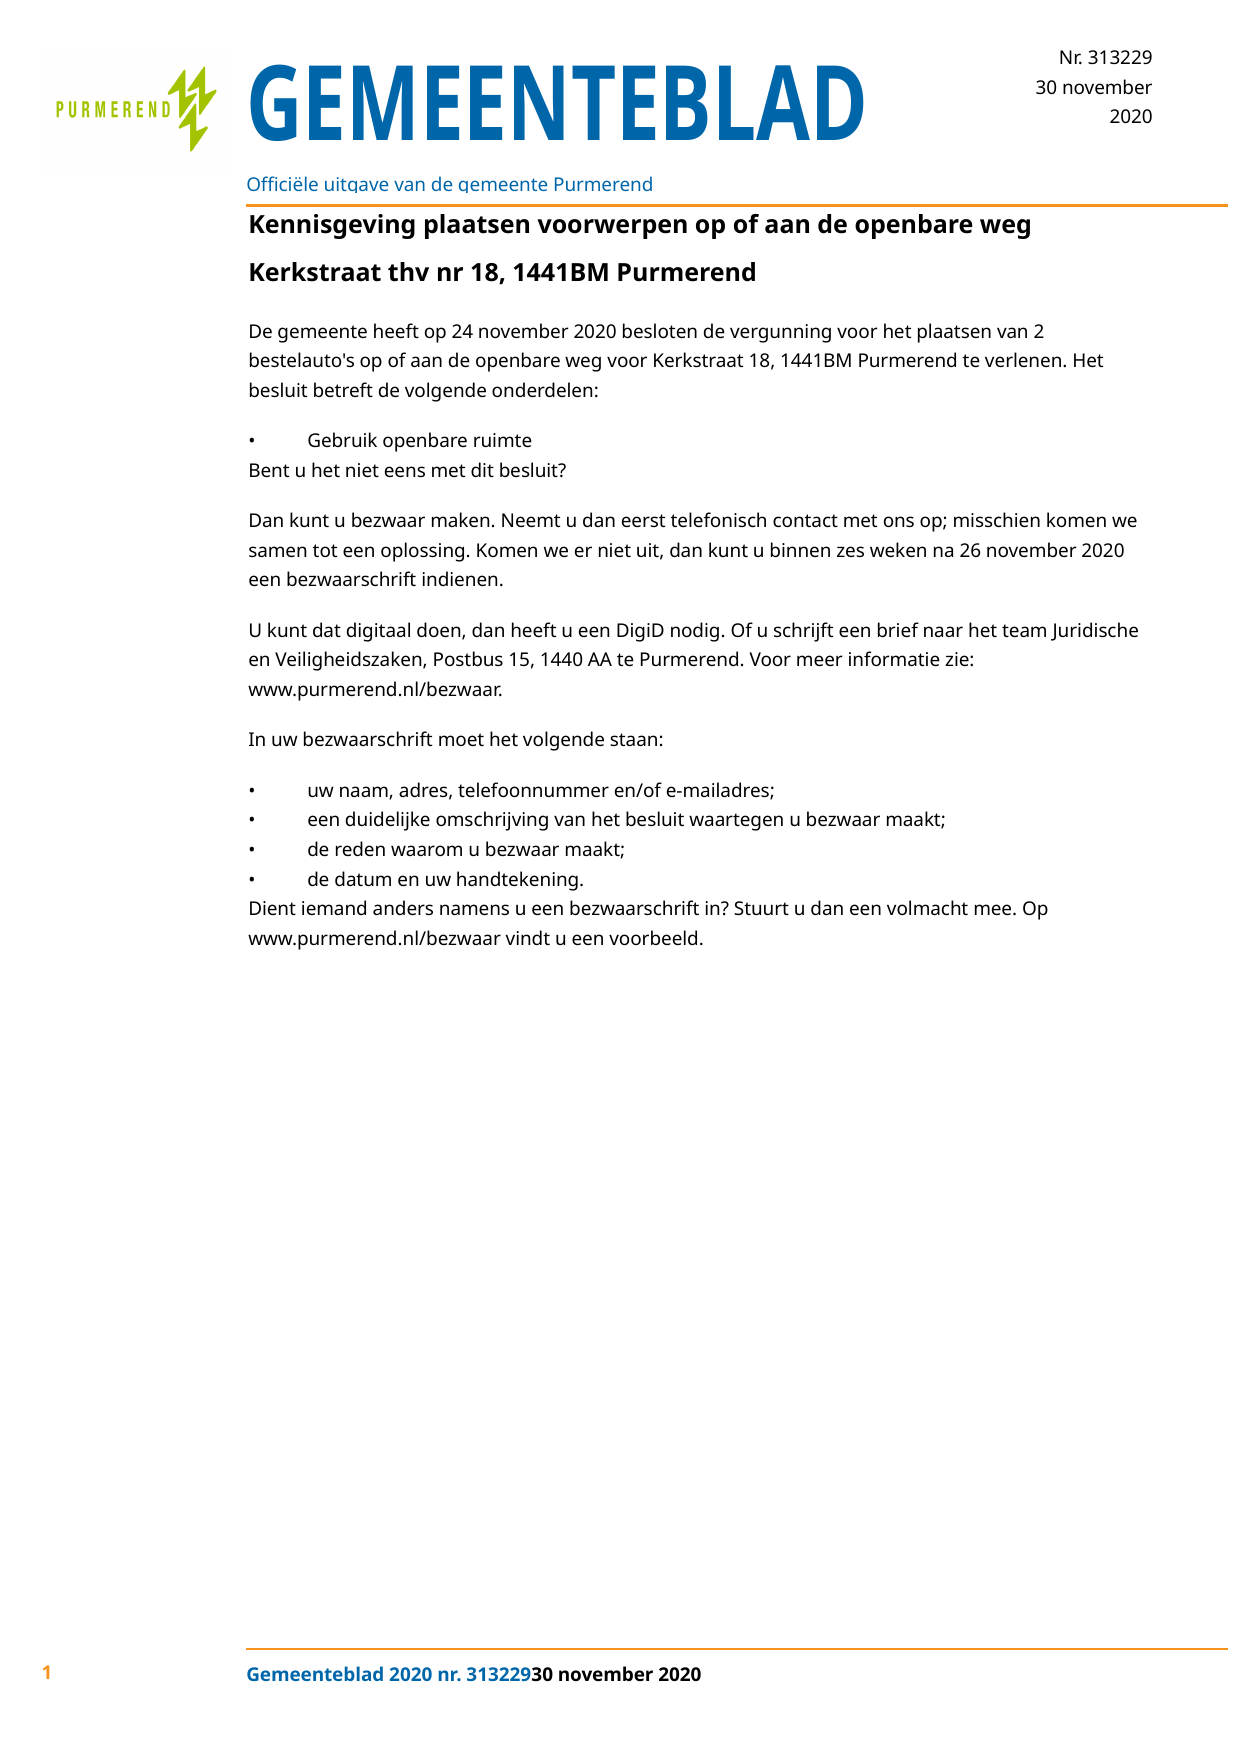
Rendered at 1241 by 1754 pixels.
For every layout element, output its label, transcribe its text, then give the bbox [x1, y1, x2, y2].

text De gemeente heeft op 24 november 2020 besloten de vergunning voor het plaatsen van 2 bestelauto's op of aan de openbare weg voor Kerkstraat 18, 1441BM Purmerend te verlenen. Het besluit betreft de volgende onderdelen: [248, 318, 1152, 403]
list een duidelijke omschrijving van het besluit waartegen u bezwaar maakt; [248, 807, 1152, 832]
text Kennisgeving plaatsen voorwerpen op of aan de openbare weg Kerkstraat thv nr 18, 1441BM Purmerend [248, 207, 1152, 288]
list de datum en uw handtekening. [248, 866, 1152, 892]
picture [41, 47, 231, 172]
list de reden waarom u bezwaar maakt; [248, 836, 1152, 862]
text In uw bezwaarschrift moet het volgende staan: [248, 727, 1152, 752]
text Dient iemand anders namens u een bezwaarschrift in? Stuurt u dan een volmacht mee. Op www.purmerend.nl/bezwaar vindt u een voorbeeld. [248, 895, 1152, 951]
text Dan kunt u bezwaar maken. Neemt u dan eerst telefonisch contact met ons op; misschien komen we samen tot een oplossing. Komen we er niet uit, dan kunt u binnen zes weken na 26 november 2020 een bezwaarschrift indienen. [248, 507, 1152, 592]
list Gebruik openbare ruimte [248, 427, 1152, 453]
text Bent u het niet eens met dit besluit? [248, 457, 1152, 483]
list uw naam, adres, telefoonnummer en/of e-mailadres; [248, 777, 1152, 803]
text U kunt dat digitaal doen, dan heeft u een DigiD nodig. Of u schrijft een brief naar het team Juridische en Veiligheidszaken, Postbus 15, 1440 AA te Purmerend. Voor meer informatie zie: www.purmerend.nl/bezwaar. [248, 617, 1152, 702]
